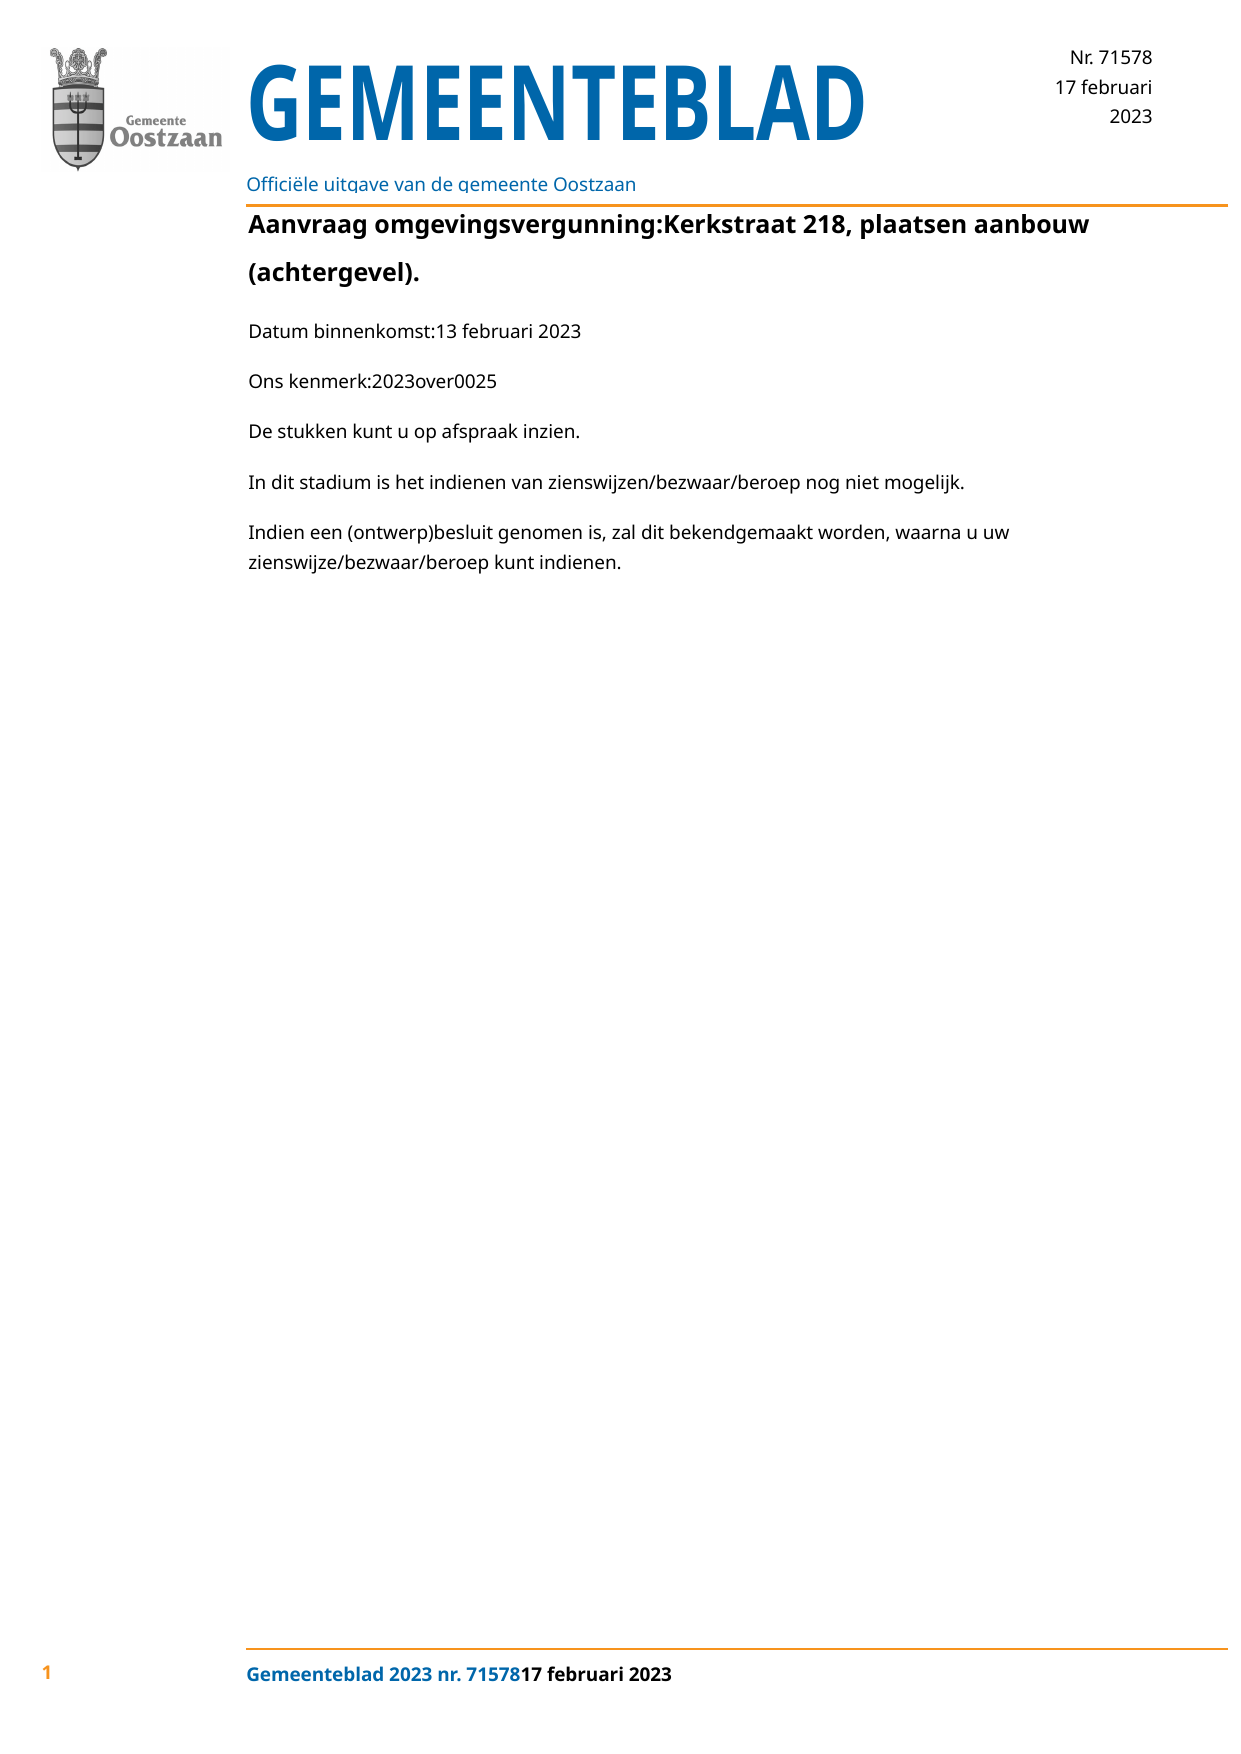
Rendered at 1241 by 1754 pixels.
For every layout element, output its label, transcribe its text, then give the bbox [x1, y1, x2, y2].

picture [41, 47, 231, 172]
text De stukken kunt u op afspraak inzien. [248, 419, 1152, 444]
text In dit stadium is het indienen van zienswijzen/bezwaar/beroep nog niet mogelijk. [248, 469, 1152, 495]
text Datum binnenkomst:13 februari 2023 [248, 318, 1152, 344]
text Aanvraag omgevingsvergunning:Kerkstraat 218, plaatsen aanbouw (achtergevel). [248, 207, 1152, 288]
text Ons kenmerk:2023over0025 [248, 368, 1152, 394]
text Indien een (ontwerp)besluit genomen is, zal dit bekendgemaakt worden, waarna u uw zienswijze/bezwaar/beroep kunt indienen. [248, 519, 1152, 575]
